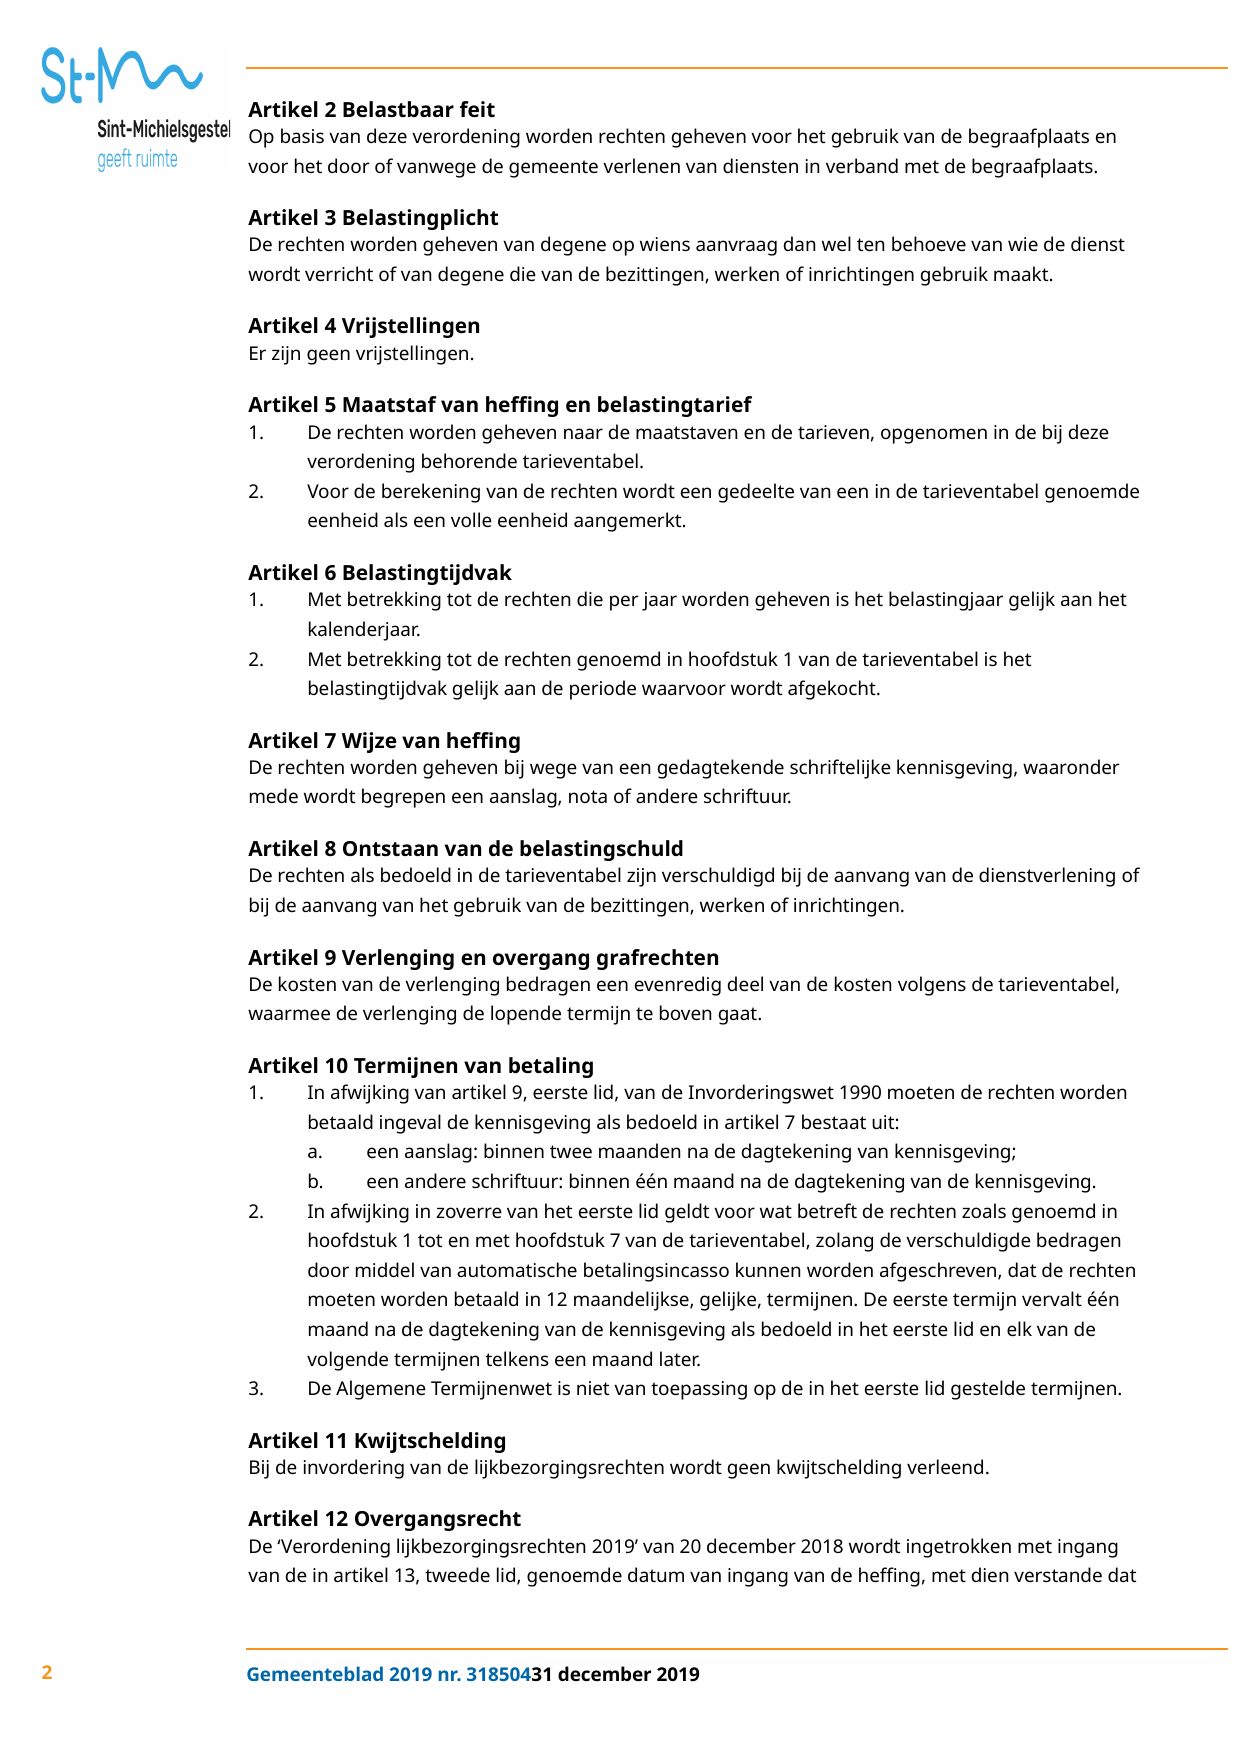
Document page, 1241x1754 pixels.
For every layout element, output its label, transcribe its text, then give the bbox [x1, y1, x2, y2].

text Artikel 10 Termijnen van betaling [248, 1051, 1152, 1079]
list De rechten worden geheven naar de maatstaven en de tarieven, opgenomen in de bij deze verordening behorende tarieventabel. [248, 419, 1152, 474]
text Artikel 4 Vrijstellingen [248, 312, 1152, 340]
text De rechten als bedoeld in de tarieventabel zijn verschuldigd bij de aanvang van de dienstverlening of bij de aanvang van het gebruik van de bezittingen, werken of inrichtingen. [248, 863, 1152, 918]
list In afwijking in zoverre van het eerste lid geldt voor wat betreft de rechten zoals genoemd in hoofdstuk 1 tot en met hoofdstuk 7 van de tarieventabel, zolang de verschuldigde bedragen door middel van automatische betalingsincasso kunnen worden afgeschreven, dat de rechten moeten worden betaald in 12 maandelijkse, gelijke, termijnen. De eerste termijn vervalt één maand na de dagtekening van de kennisgeving als bedoeld in het eerste lid en elk van de volgende termijnen telkens een maand later. [248, 1198, 1152, 1371]
list In afwijking van artikel 9, eerste lid, van de Invorderingswet 1990 moeten de rechten worden betaald ingeval de kennisgeving als bedoeld in artikel 7 bestaat uit: [248, 1079, 1152, 1135]
text Artikel 3 Belastingplicht [248, 203, 1152, 232]
text Artikel 7 Wijze van heffing [248, 726, 1152, 754]
text De rechten worden geheven van degene op wiens aanvraag dan wel ten behoeve van wie de dienst wordt verricht of van degene die van de bezittingen, werken of inrichtingen gebruik maakt. [248, 232, 1152, 287]
text De kosten van de verlenging bedragen een evenredig deel van de kosten volgens de tarieventabel, waarmee de verlenging de lopende termijn te boven gaat. [248, 971, 1152, 1026]
text De ‘Verordening lijkbezorgingsrechten 2019’ van 20 december 2018 wordt ingetrokken met ingang van de in artikel 13, tweede lid, genoemde datum van ingang van de heffing, met dien verstande dat [248, 1533, 1152, 1588]
text Artikel 8 Ontstaan van de belastingschuld [248, 834, 1152, 863]
picture [41, 47, 231, 172]
list een aanslag: binnen twee maanden na de dagtekening van kennisgeving; [307, 1139, 1152, 1164]
list een andere schriftuur: binnen één maand na de dagtekening van de kennisgeving. [307, 1168, 1152, 1194]
text De rechten worden geheven bij wege van een gedagtekende schriftelijke kennisgeving, waaronder mede wordt begrepen een aanslag, nota of andere schriftuur. [248, 754, 1152, 809]
text Bij de invordering van de lijkbezorgingsrechten wordt geen kwijtschelding verleend. [248, 1454, 1152, 1480]
text Artikel 12 Overgangsrecht [248, 1504, 1152, 1533]
text Artikel 5 Maatstaf van heffing en belastingtarief [248, 391, 1152, 419]
text Op basis van deze verordening worden rechten geheven voor het gebruik van de begraafplaats en voor het door of vanwege de gemeente verlenen van diensten in verband met de begraafplaats. [248, 123, 1152, 178]
text Artikel 11 Kwijtschelding [248, 1426, 1152, 1454]
list De Algemene Termijnenwet is niet van toepassing op de in het eerste lid gestelde termijnen. [248, 1375, 1152, 1401]
text Artikel 2 Belastbaar feit [248, 95, 1152, 123]
text Artikel 6 Belastingtijdvak [248, 558, 1152, 587]
list Met betrekking tot de rechten genoemd in hoofdstuk 1 van de tarieventabel is het belastingtijdvak gelijk aan de periode waarvoor wordt afgekocht. [248, 646, 1152, 701]
text Er zijn geen vrijstellingen. [248, 340, 1152, 366]
text Artikel 9 Verlenging en overgang grafrechten [248, 943, 1152, 971]
list Voor de berekening van de rechten wordt een gedeelte van een in de tarieventabel genoemde eenheid als een volle eenheid aangemerkt. [248, 478, 1152, 533]
list Met betrekking tot de rechten die per jaar worden geheven is het belastingjaar gelijk aan het kalenderjaar. [248, 587, 1152, 642]
